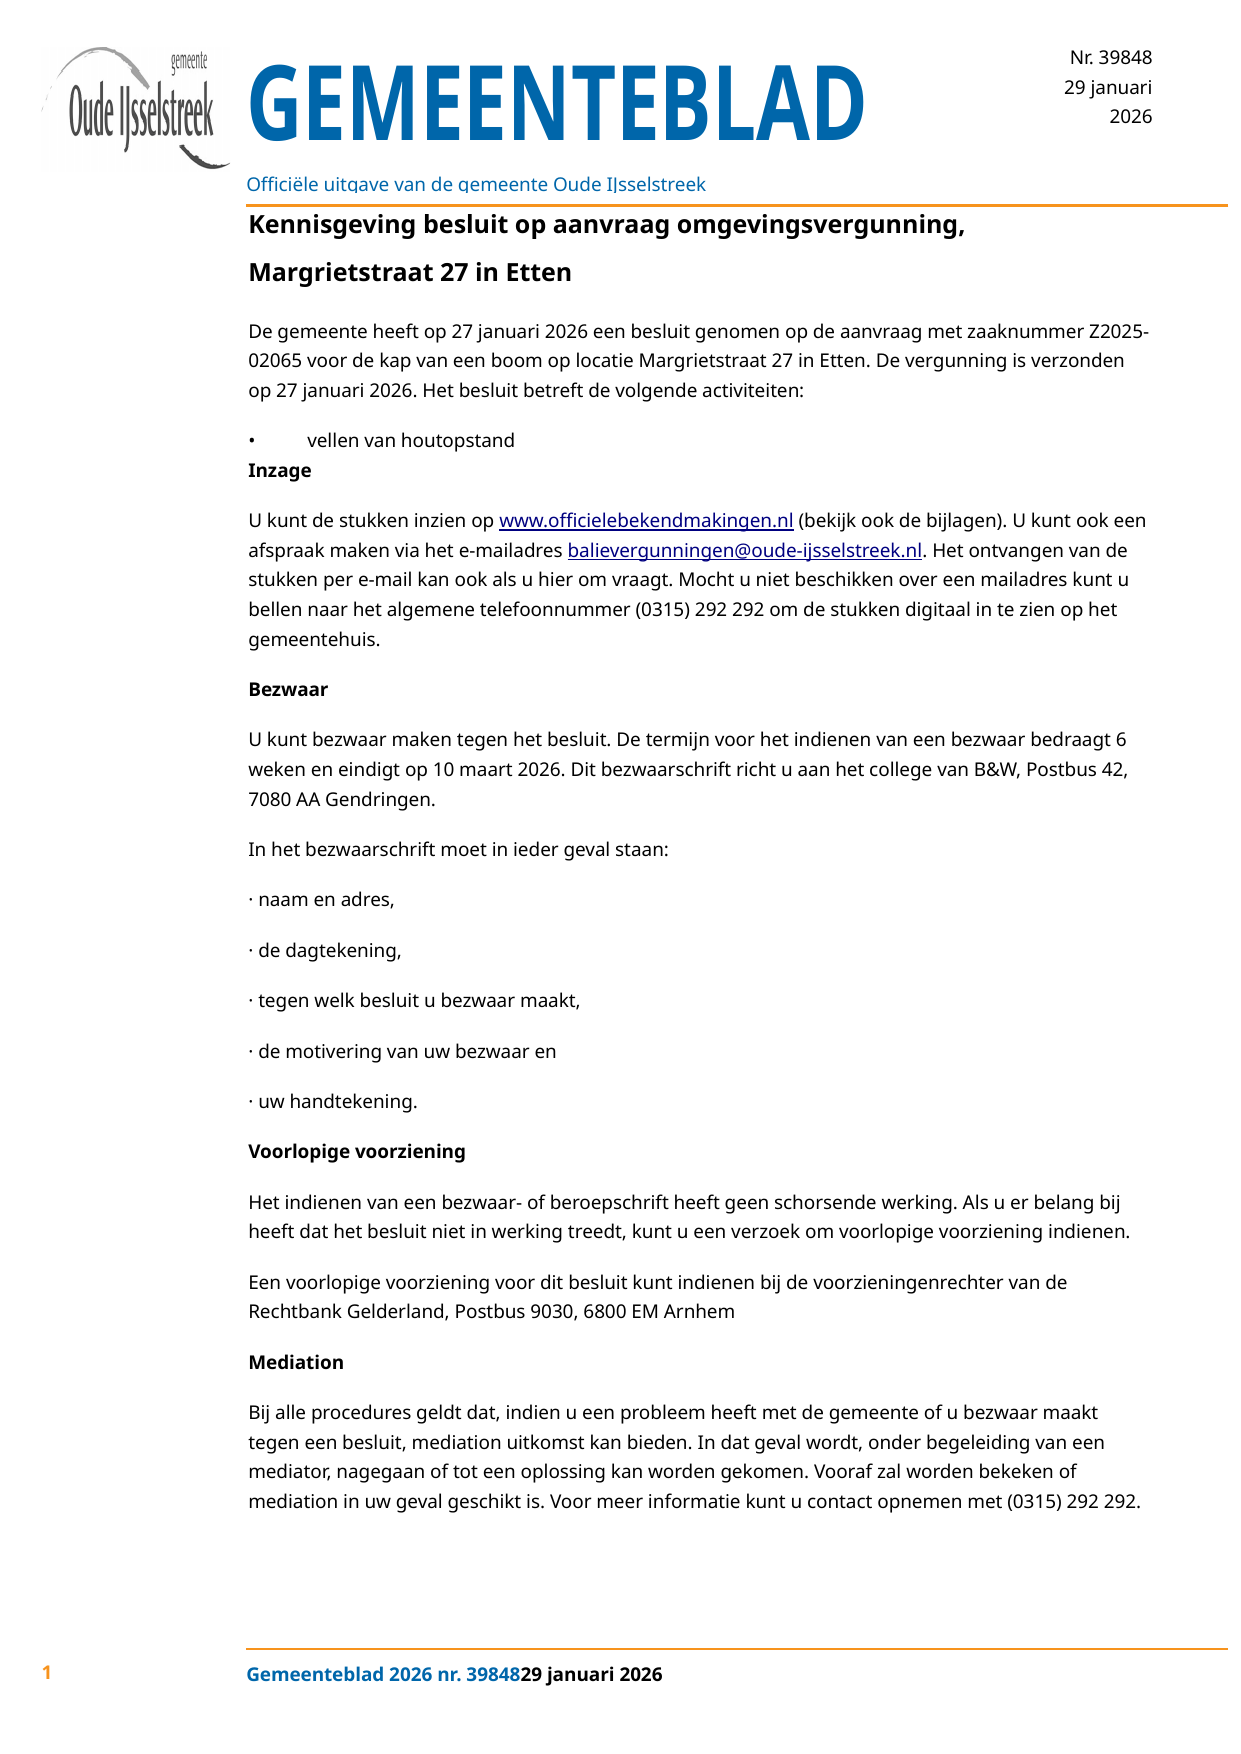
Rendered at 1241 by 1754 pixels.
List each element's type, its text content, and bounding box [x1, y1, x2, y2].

text · de motivering van uw bezwaar en [248, 1038, 1152, 1064]
text Inzage [248, 457, 1152, 483]
text Bij alle procedures geldt dat, indien u een probleem heeft met de gemeente of u bezwaar maakt tegen een besluit, mediation uitkomst kan bieden. In dat geval wordt, onder begeleiding van een mediator, nagegaan of tot een oplossing kan worden gekomen. Vooraf zal worden bekeken of mediation in uw geval geschikt is. Voor meer informatie kunt u contact opnemen met (0315) 292 292. [248, 1399, 1152, 1514]
text · naam en adres, [248, 887, 1152, 912]
text · de dagtekening, [248, 937, 1152, 963]
text · tegen welk besluit u bezwaar maakt, [248, 987, 1152, 1013]
text In het bezwaarschrift moet in ieder geval staan: [248, 836, 1152, 862]
text Een voorlopige voorziening voor dit besluit kunt indienen bij de voorzieningenrechter van de Rechtbank Gelderland, Postbus 9030, 6800 EM Arnhem [248, 1269, 1152, 1324]
text Bezwaar [248, 676, 1152, 702]
text U kunt bezwaar maken tegen het besluit. De termijn voor het indienen van een bezwaar bedraagt 6 weken en eindigt op 10 maart 2026. Dit bezwaarschrift richt u aan het college van B&W, Postbus 42, 7080 AA Gendringen. [248, 727, 1152, 812]
text Het indienen van een bezwaar- of beroepschrift heeft geen schorsende werking. Als u er belang bij heeft dat het besluit niet in werking treedt, kunt u een verzoek om voorlopige voorziening indienen. [248, 1189, 1152, 1244]
text Kennisgeving besluit op aanvraag omgevingsvergunning, Margrietstraat 27 in Etten [248, 207, 1152, 288]
list vellen van houtopstand [248, 427, 1152, 453]
text Voorlopige voorziening [248, 1139, 1152, 1164]
picture [41, 47, 231, 172]
text Mediation [248, 1349, 1152, 1375]
text De gemeente heeft op 27 januari 2026 een besluit genomen op de aanvraag met zaaknummer Z2025-02065 voor de kap van een boom op locatie Margrietstraat 27 in Etten. De vergunning is verzonden op 27 januari 2026. Het besluit betreft de volgende activiteiten: [248, 318, 1152, 403]
text · uw handtekening. [248, 1088, 1152, 1114]
text U kunt de stukken inzien op www.officielebekendmakingen.nl (bekijk ook de bijlagen). U kunt ook een afspraak maken via het e-mailadres balievergunningen@oude-ijsselstreek.nl. Het ontvangen van de stukken per e-mail kan ook als u hier om vraagt. Mocht u niet beschikken over een mailadres kunt u bellen naar het algemene telefoonnummer (0315) 292 292 om de stukken digitaal in te zien op het gemeentehuis. [248, 507, 1152, 652]
